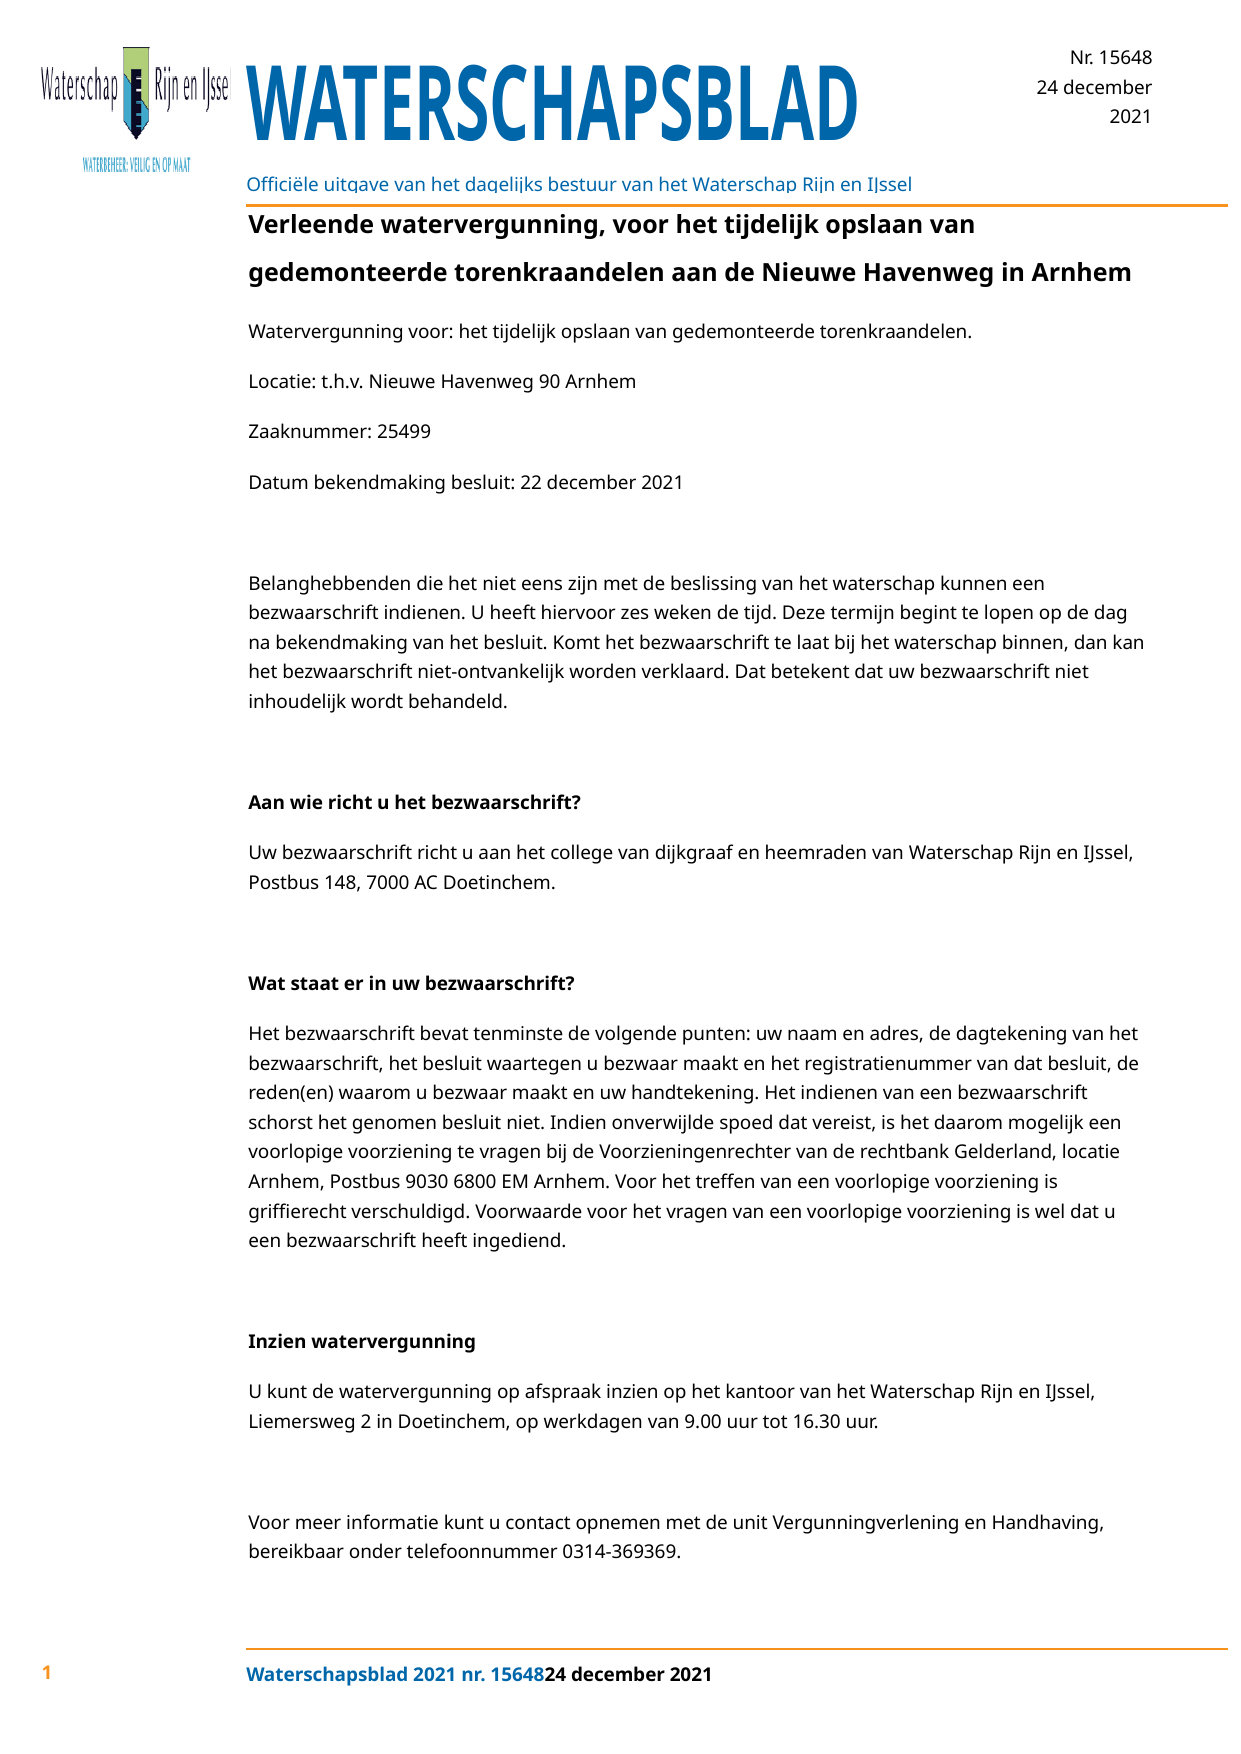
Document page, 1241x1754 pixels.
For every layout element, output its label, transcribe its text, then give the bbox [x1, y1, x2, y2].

text Aan wie richt u het bezwaarschrift? [248, 789, 1152, 815]
text Datum bekendmaking besluit: 22 december 2021 [248, 469, 1152, 495]
text Belanghebbenden die het niet eens zijn met de beslissing van het waterschap kunnen een bezwaarschrift indienen. U heeft hiervoor zes weken de tijd. Deze termijn begint te lopen op de dag na bekendmaking van het besluit. Komt het bezwaarschrift te laat bij het waterschap binnen, dan kan het bezwaarschrift niet-ontvankelijk worden verklaard. Dat betekent dat uw bezwaarschrift niet inhoudelijk wordt behandeld. [248, 570, 1152, 714]
text Voor meer informatie kunt u contact opnemen met de unit Vergunningverlening en Handhaving, bereikbaar onder telefoonnummer 0314-369369. [248, 1509, 1152, 1564]
text Verleende watervergunning, voor het tijdelijk opslaan van gedemonteerde torenkraandelen aan de Nieuwe Havenweg in Arnhem [248, 207, 1152, 288]
text Zaaknummer: 25499 [248, 419, 1152, 444]
text Inzien watervergunning [248, 1328, 1152, 1354]
text Het bezwaarschrift bevat tenminste de volgende punten: uw naam en adres, de dagtekening van het bezwaarschrift, het besluit waartegen u bezwaar maakt en het registratienummer van dat besluit, de reden(en) waarom u bezwaar maakt en uw handtekening. Het indienen van een bezwaarschrift schorst het genomen besluit niet. Indien onverwijlde spoed dat vereist, is het daarom mogelijk een voorlopige voorziening te vragen bij de Voorzieningenrechter van de rechtbank Gelderland, locatie Arnhem, Postbus 9030 6800 EM Arnhem. Voor het treffen van een voorlopige voorziening is griffierecht verschuldigd. Voorwaarde voor het vragen van een voorlopige voorziening is wel dat u een bezwaarschrift heeft ingediend. [248, 1020, 1152, 1253]
text Watervergunning voor: het tijdelijk opslaan van gedemonteerde torenkraandelen. [248, 318, 1152, 344]
text U kunt de watervergunning op afspraak inzien op het kantoor van het Waterschap Rijn en IJssel, Liemersweg 2 in Doetinchem, op werkdagen van 9.00 uur tot 16.30 uur. [248, 1379, 1152, 1434]
text Uw bezwaarschrift richt u aan het college van dijkgraaf en heemraden van Waterschap Rijn en IJssel, Postbus 148, 7000 AC Doetinchem. [248, 839, 1152, 895]
picture [41, 47, 231, 172]
text Locatie: t.h.v. Nieuwe Havenweg 90 Arnhem [248, 368, 1152, 394]
text Wat staat er in uw bezwaarschrift? [248, 970, 1152, 996]
